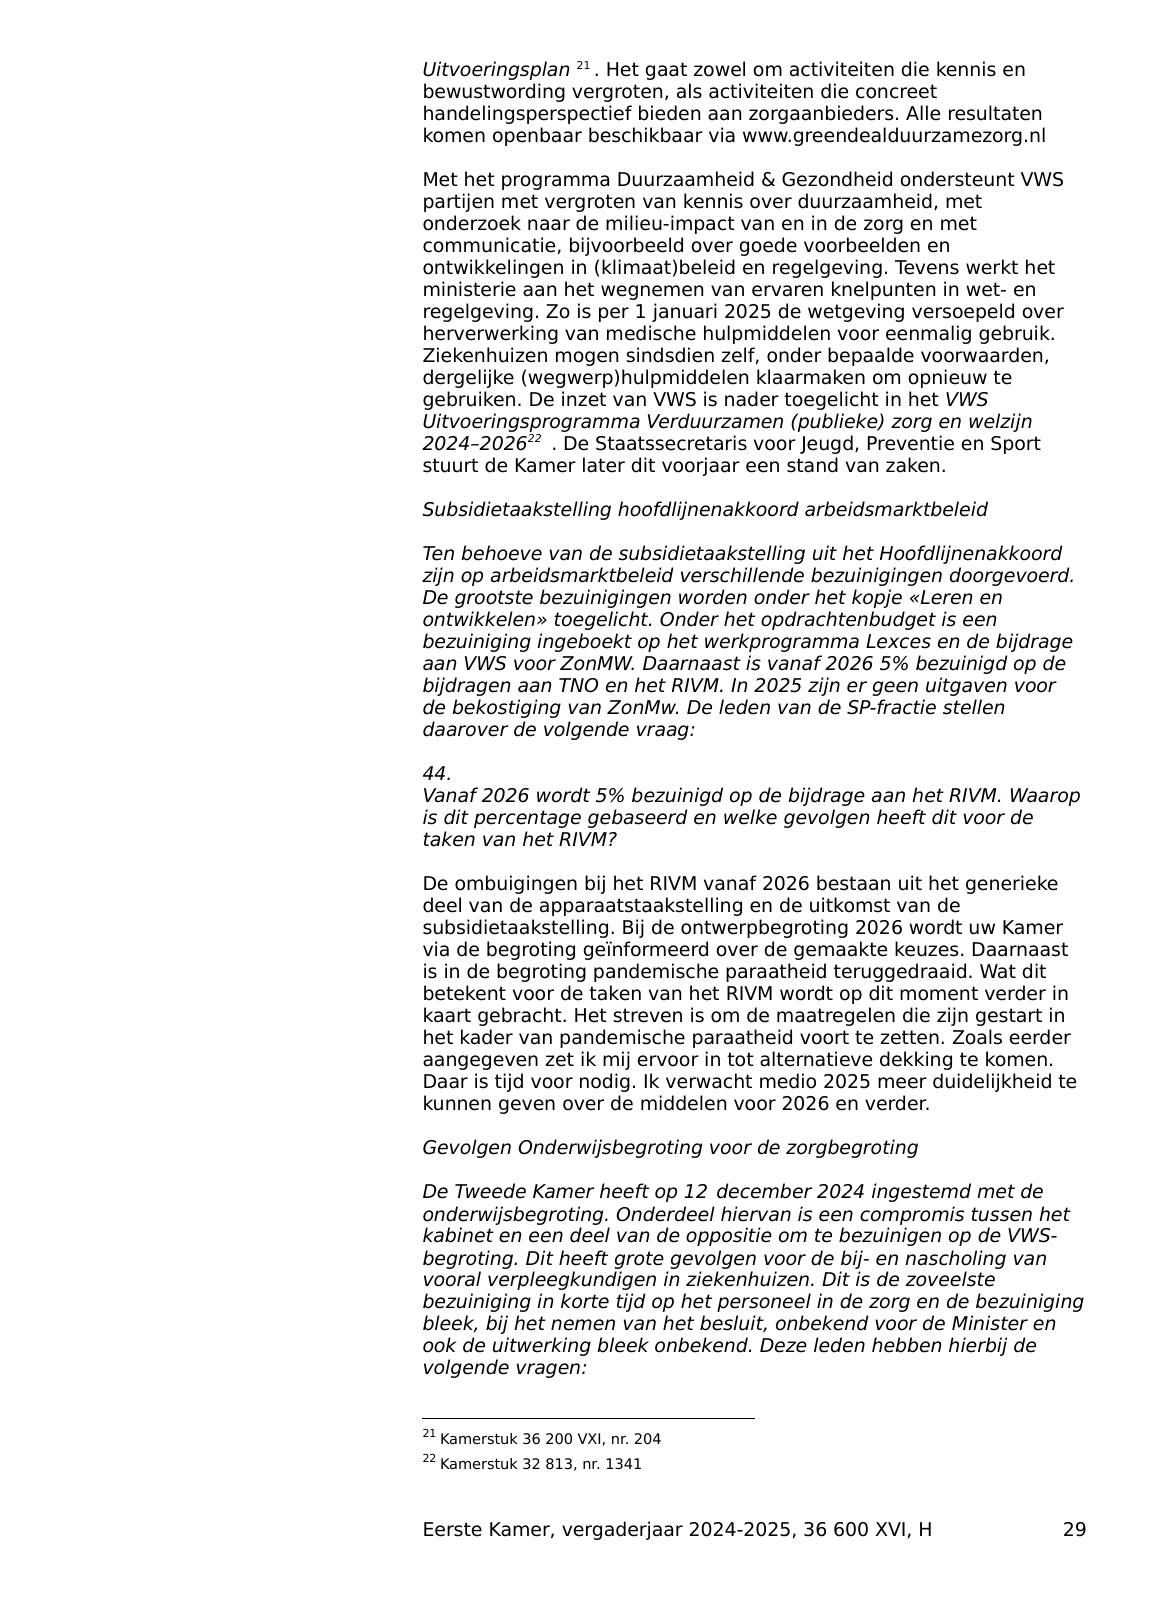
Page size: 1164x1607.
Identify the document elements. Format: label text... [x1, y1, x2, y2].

text Met het programma Duurzaamheid & Gezondheid ondersteunt VWS partijen met vergroten van kennis over duurzaamheid, met onderzoek naar de milieu-impact van en in de zorg en met communicatie, bijvoorbeeld over goede voorbeelden en ontwikkelingen in (klimaat)beleid en regelgeving. Tevens werkt het ministerie aan het wegnemen van ervaren knelpunten in wet- en regelgeving. Zo is per 1 januari 2025 de wetgeving versoepeld over herverwerking van medische hulpmiddelen voor eenmalig gebruik. Ziekenhuizen mogen sindsdien zelf, onder bepaalde voorwaarden, dergelijke (wegwerp)hulpmiddelen klaarmaken om opnieuw te gebruiken. De inzet van VWS is nader toegelicht in het VWS Uitvoeringsprogramma Verduurzamen (publieke) zorg en welzijn 2024–2026 . De Staatssecretaris voor Jeugd, Preventie en Sport stuurt de Kamer later dit voorjaar een stand van zaken. [422, 169, 1087, 477]
text Ten behoeve van de subsidietaakstelling uit het Hoofdlijnenakkoord zijn op arbeidsmarktbeleid verschillende bezuinigingen doorgevoerd. De grootste bezuinigingen worden onder het kopje «Leren en ontwikkelen» toegelicht. Onder het opdrachtenbudget is een bezuiniging ingeboekt op het werkprogramma Lexces en de bijdrage aan VWS voor ZonMW. Daarnaast is vanaf 2026 5% bezuinigd op de bijdragen aan TNO en het RIVM. In 2025 zijn er geen uitgaven voor de bekostiging van ZonMw. De leden van de SP-fractie stellen daarover de volgende vraag: [422, 543, 1087, 741]
text 44. [422, 763, 1087, 785]
subtitle Gevolgen Onderwijsbegroting voor de zorgbegroting [422, 1137, 1087, 1159]
text Vanaf 2026 wordt 5% bezuinigd op de bijdrage aan het RIVM. Waarop is dit percentage gebaseerd en welke gevolgen heeft dit voor de taken van het RIVM? [422, 785, 1087, 851]
text De Tweede Kamer heeft op 12 december 2024 ingestemd met de onderwijsbegroting. Onderdeel hiervan is een compromis tussen het kabinet en een deel van de oppositie om te bezuinigen op de VWS-begroting. Dit heeft grote gevolgen voor de bij- en nascholing van vooral verpleegkundigen in ziekenhuizen. Dit is de zoveelste bezuiniging in korte tijd op het personeel in de zorg en de bezuiniging bleek, bij het nemen van het besluit, onbekend voor de Minister en ook de uitwerking bleek onbekend. Deze leden hebben hierbij de volgende vragen: [422, 1181, 1087, 1379]
subtitle Subsidietaakstelling hoofdlijnenakkoord arbeidsmarktbeleid [422, 499, 1087, 521]
text Kamerstuk 32 813, nr. 1341 [422, 1452, 1087, 1474]
text Kamerstuk 36 200 VXI, nr. 204 [422, 1427, 1087, 1449]
text De ombuigingen bij het RIVM vanaf 2026 bestaan uit het generieke deel van de apparaatstaakstelling en de uitkomst van de subsidietaakstelling. Bij de ontwerpbegroting 2026 wordt uw Kamer via de begroting geïnformeerd over de gemaakte keuzes. Daarnaast is in de begroting pandemische paraatheid teruggedraaid. Wat dit betekent voor de taken van het RIVM wordt op dit moment verder in kaart gebracht. Het streven is om de maatregelen die zijn gestart in het kader van pandemische paraatheid voort te zetten. Zoals eerder aangegeven zet ik mij ervoor in tot alternatieve dekking te komen. Daar is tijd voor nodig. Ik verwacht medio 2025 meer duidelijkheid te kunnen geven over de middelen voor 2026 en verder. [422, 873, 1087, 1115]
text Uitvoeringsplan . Het gaat zowel om activiteiten die kennis en bewustwording vergroten, als activiteiten die concreet handelingsperspectief bieden aan zorgaanbieders. Alle resultaten komen openbaar beschikbaar via www.greendealduurzamezorg.nl [422, 59, 1087, 147]
